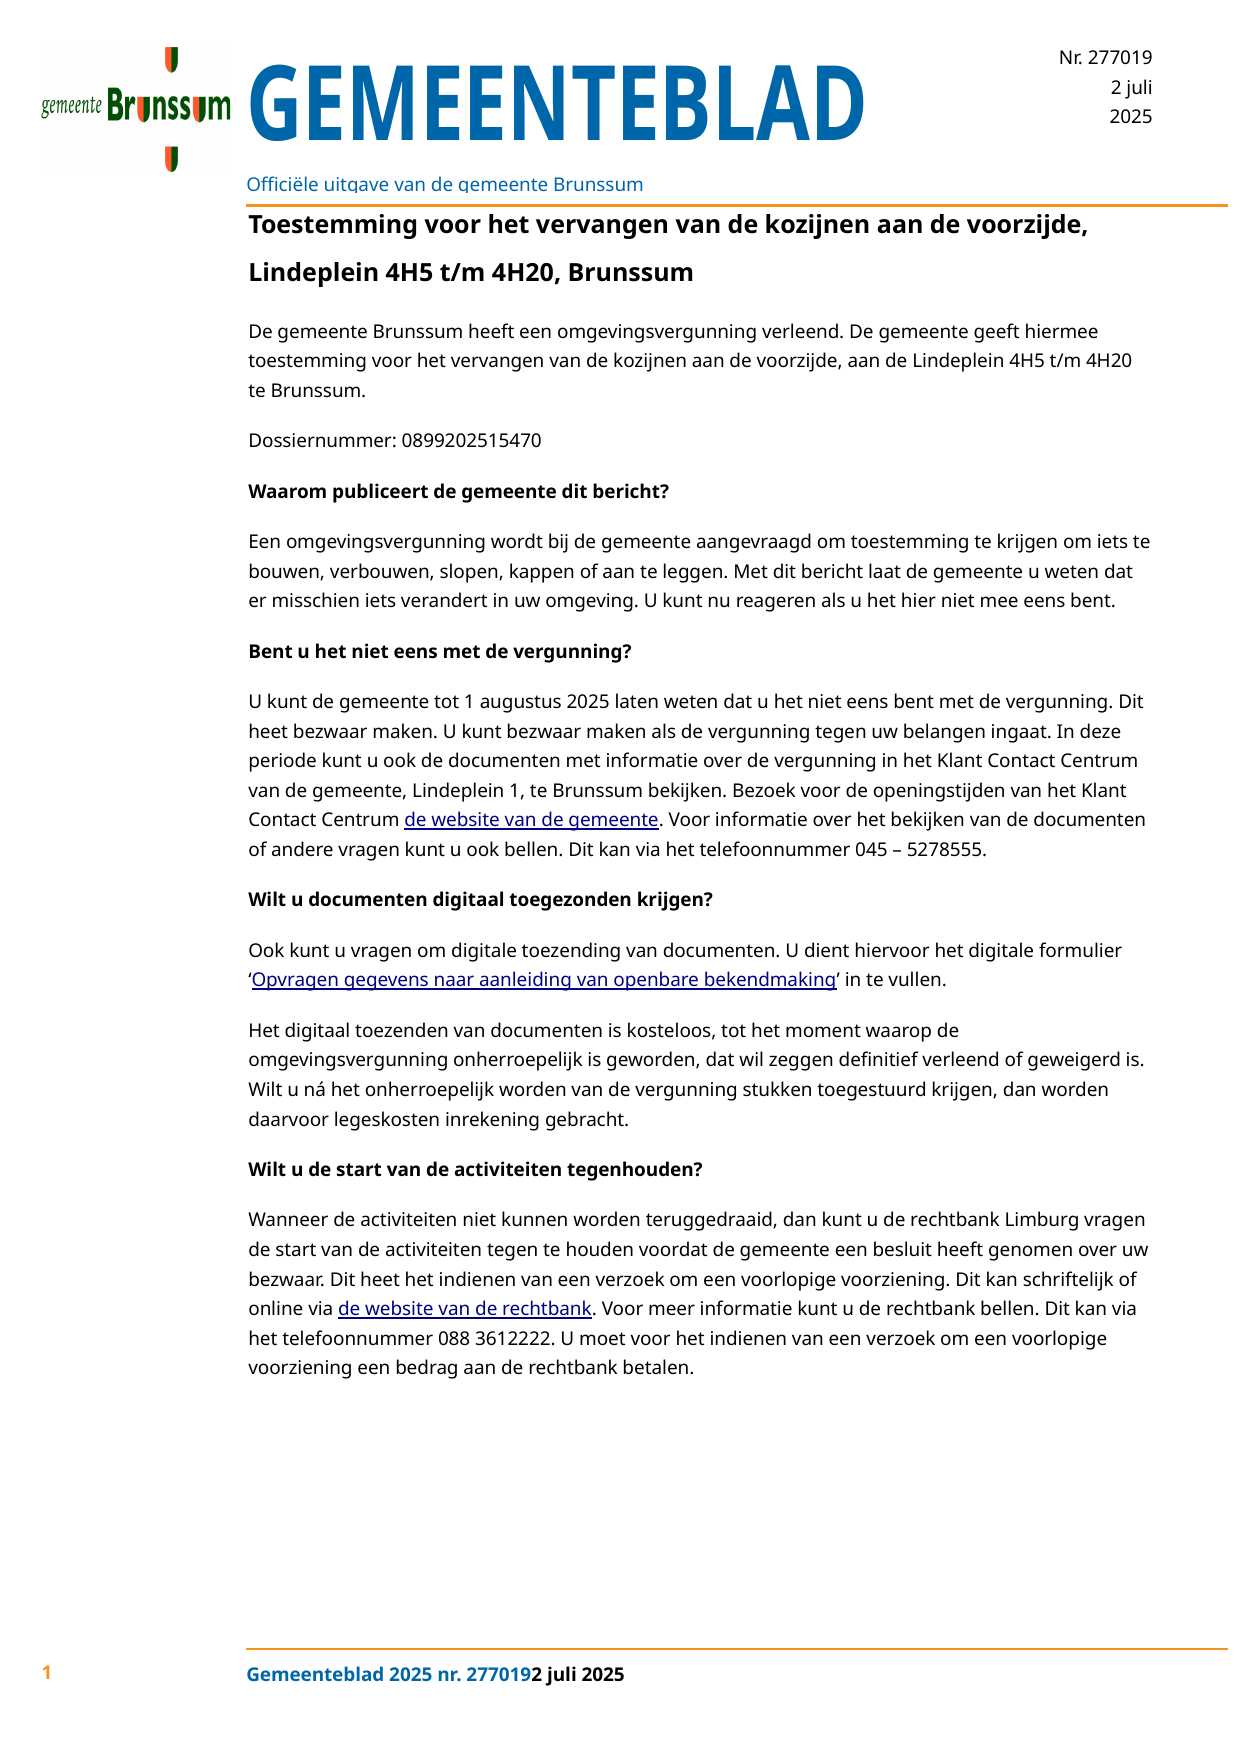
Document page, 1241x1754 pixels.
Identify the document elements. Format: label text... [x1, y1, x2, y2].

text Toestemming voor het vervangen van de kozijnen aan de voorzijde, Lindeplein 4H5 t/m 4H20, Brunssum [248, 207, 1152, 288]
text De gemeente Brunssum heeft een omgevingsvergunning verleend. De gemeente geeft hiermee toestemming voor het vervangen van de kozijnen aan de voorzijde, aan de Lindeplein 4H5 t/m 4H20 te Brunssum. [248, 318, 1152, 403]
text Wanneer de activiteiten niet kunnen worden teruggedraaid, dan kunt u de rechtbank Limburg vragen de start van de activiteiten tegen te houden voordat de gemeente een besluit heeft genomen over uw bezwaar. Dit heet het indienen van een verzoek om een voorlopige voorziening. Dit kan schriftelijk of online via de website van de rechtbank. Voor meer informatie kunt u de rechtbank bellen. Dit kan via het telefoonnummer 088 3612222. U moet voor het indienen van een verzoek om een voorlopige voorziening een bedrag aan de rechtbank betalen. [248, 1207, 1152, 1380]
text Wilt u de start van de activiteiten tegenhouden? [248, 1156, 1152, 1182]
text Wilt u documenten digitaal toegezonden krijgen? [248, 887, 1152, 912]
text U kunt de gemeente tot 1 augustus 2025 laten weten dat u het niet eens bent met de vergunning. Dit heet bezwaar maken. U kunt bezwaar maken als de vergunning tegen uw belangen ingaat. In deze periode kunt u ook de documenten met informatie over de vergunning in het Klant Contact Centrum van de gemeente, Lindeplein 1, te Brunssum bekijken. Bezoek voor de openingstijden van het Klant Contact Centrum de website van de gemeente. Voor informatie over het bekijken van de documenten of andere vragen kunt u ook bellen. Dit kan via het telefoonnummer 045 – 5278555. [248, 688, 1152, 862]
text Bent u het niet eens met de vergunning? [248, 638, 1152, 664]
text Dossiernummer: 0899202515470 [248, 427, 1152, 453]
picture [41, 47, 231, 172]
text Het digitaal toezenden van documenten is kosteloos, tot het moment waarop de omgevingsvergunning onherroepelijk is geworden, dat wil zeggen definitief verleend of geweigerd is. Wilt u ná het onherroepelijk worden van de vergunning stukken toegestuurd krijgen, dan worden daarvoor legeskosten inrekening gebracht. [248, 1017, 1152, 1132]
text Een omgevingsvergunning wordt bij de gemeente aangevraagd om toestemming te krijgen om iets te bouwen, verbouwen, slopen, kappen of aan te leggen. Met dit bericht laat de gemeente u weten dat er misschien iets verandert in uw omgeving. U kunt nu reageren als u het hier niet mee eens bent. [248, 528, 1152, 613]
text Waarom publiceert de gemeente dit bericht? [248, 478, 1152, 504]
text Ook kunt u vragen om digitale toezending van documenten. U dient hiervoor het digitale formulier ‘Opvragen gegevens naar aanleiding van openbare bekendmaking’ in te vullen. [248, 937, 1152, 992]
